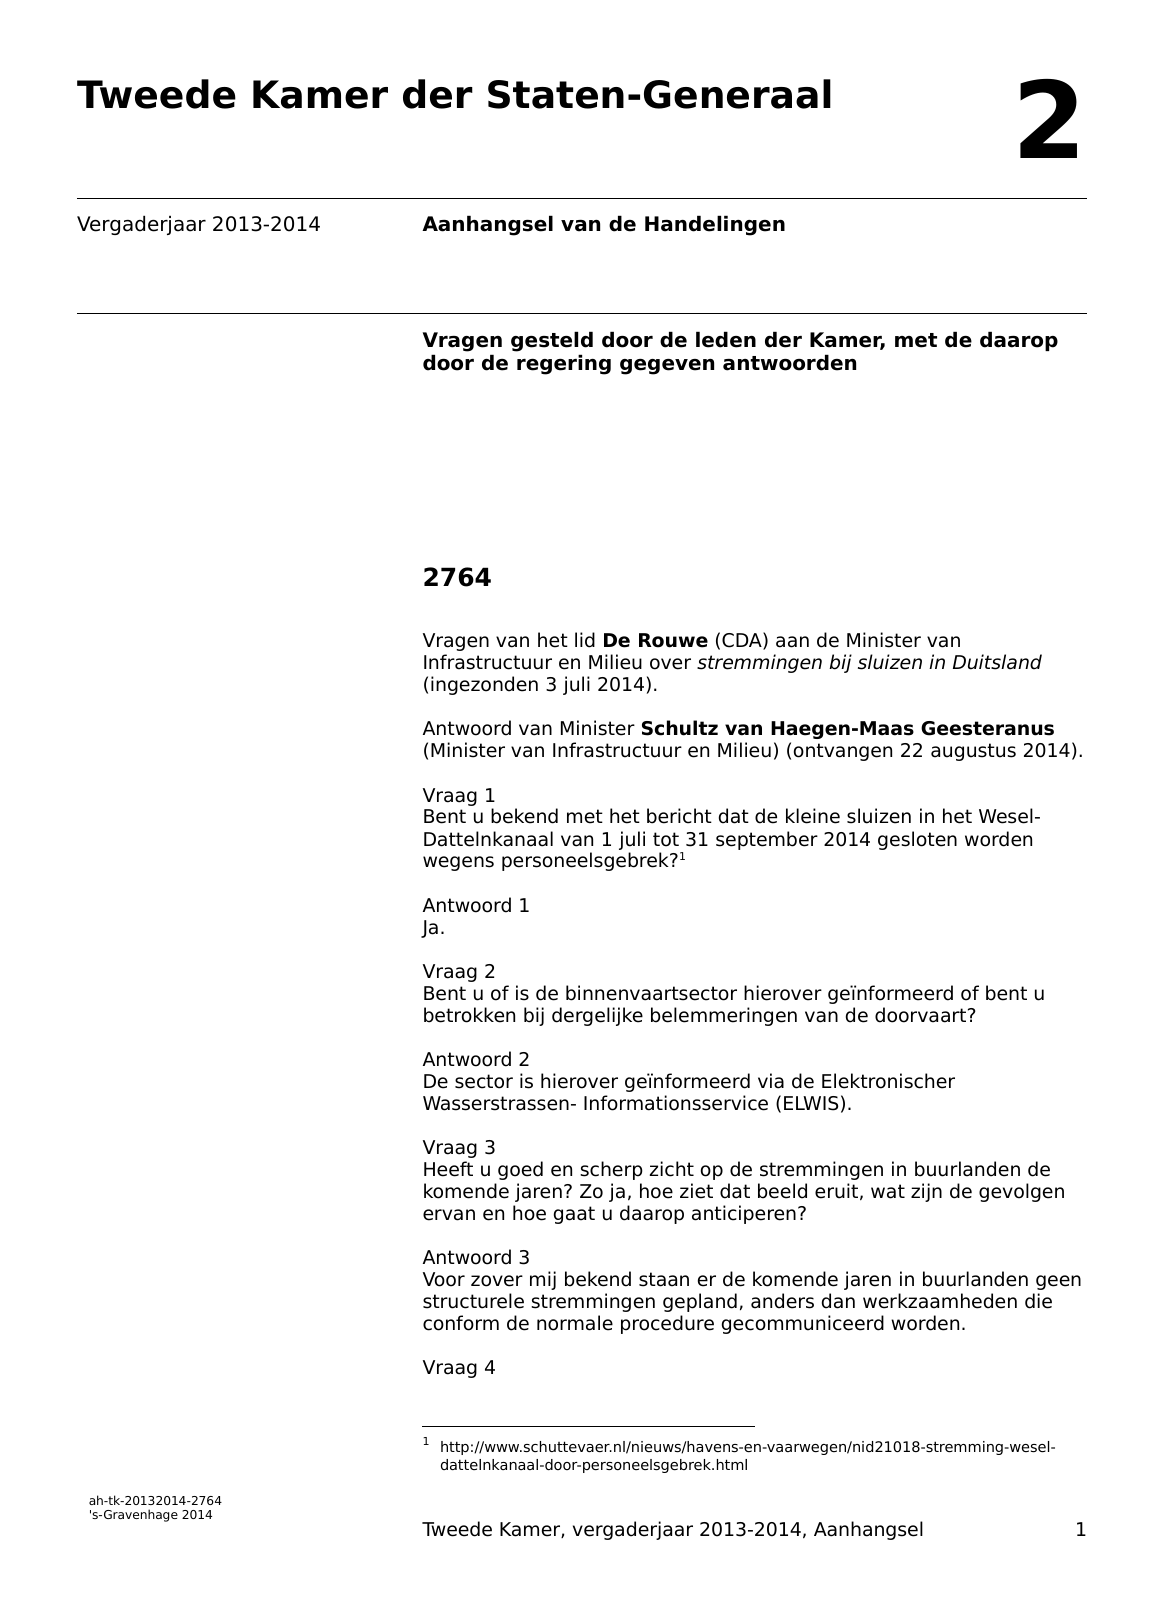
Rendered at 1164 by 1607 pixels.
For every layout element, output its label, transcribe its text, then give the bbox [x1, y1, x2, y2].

text Antwoord 1 [422, 894, 1087, 917]
text Bent u bekend met het bericht dat de kleine sluizen in het Wesel-Dattelnkanaal van 1 juli tot 31 september 2014 gesloten worden wegens personeelsgebrek? [422, 806, 1087, 872]
text Ja. [422, 917, 1087, 938]
text Heeft u goed en scherp zicht op de stremmingen in buurlanden de komende jaren? Zo ja, hoe ziet dat beeld eruit, wat zijn de gevolgen ervan en hoe gaat u daarop anticiperen? [422, 1159, 1087, 1225]
text Antwoord 2 [422, 1049, 1087, 1071]
text Vraag 1 [422, 784, 1087, 806]
text 's-Gravenhage 2014 [88, 1508, 323, 1522]
text Vraag 3 [422, 1137, 1087, 1159]
text Antwoord van Minister Schultz van Haegen-Maas Geesteranus (Minister van Infrastructuur en Milieu) (ontvangen 22 augustus 2014). [422, 718, 1087, 762]
text http://www.schuttevaer.nl/nieuws/havens-en-vaarwegen/nid21018-stremming-wesel-dattelnkanaal-door-personeelsgebrek.html [422, 1435, 1087, 1474]
table_cell Vergaderjaar 2013-2014 [77, 199, 422, 313]
text Bent u of is de binnenvaartsector hierover geïnformeerd of bent u betrokken bij dergelijke belemmeringen van de doorvaart? [422, 983, 1087, 1027]
table_cell [77, 314, 422, 375]
table_header 2 [886, 59, 1087, 198]
text Antwoord 3 [422, 1247, 1087, 1269]
table_cell Vragen gesteld door de leden der Kamer, met de daarop door de regering gegeven antwoorden [422, 314, 1087, 375]
text Vraag 4 [422, 1357, 1087, 1379]
text Vragen van het lid De Rouwe (CDA) aan de Minister van Infrastructuur en Milieu over stremmingen bij sluizen in Duitsland (ingezonden 3 juli 2014). [422, 630, 1087, 696]
text Vraag 2 [422, 961, 1087, 983]
table_cell Aanhangsel van de Handelingen [422, 199, 1087, 313]
table_header Tweede Kamer der Staten-Generaal [77, 59, 886, 198]
text 2764 [422, 563, 1087, 592]
text De sector is hierover geïnformeerd via de Elektronischer Wasserstrassen- Informationsservice (ELWIS). [422, 1071, 1087, 1115]
text Voor zover mij bekend staan er de komende jaren in buurlanden geen structurele stremmingen gepland, anders dan werkzaamheden die conform de normale procedure gecommuniceerd worden. [422, 1269, 1087, 1335]
text ah-tk-20132014-2764 [88, 1494, 323, 1508]
